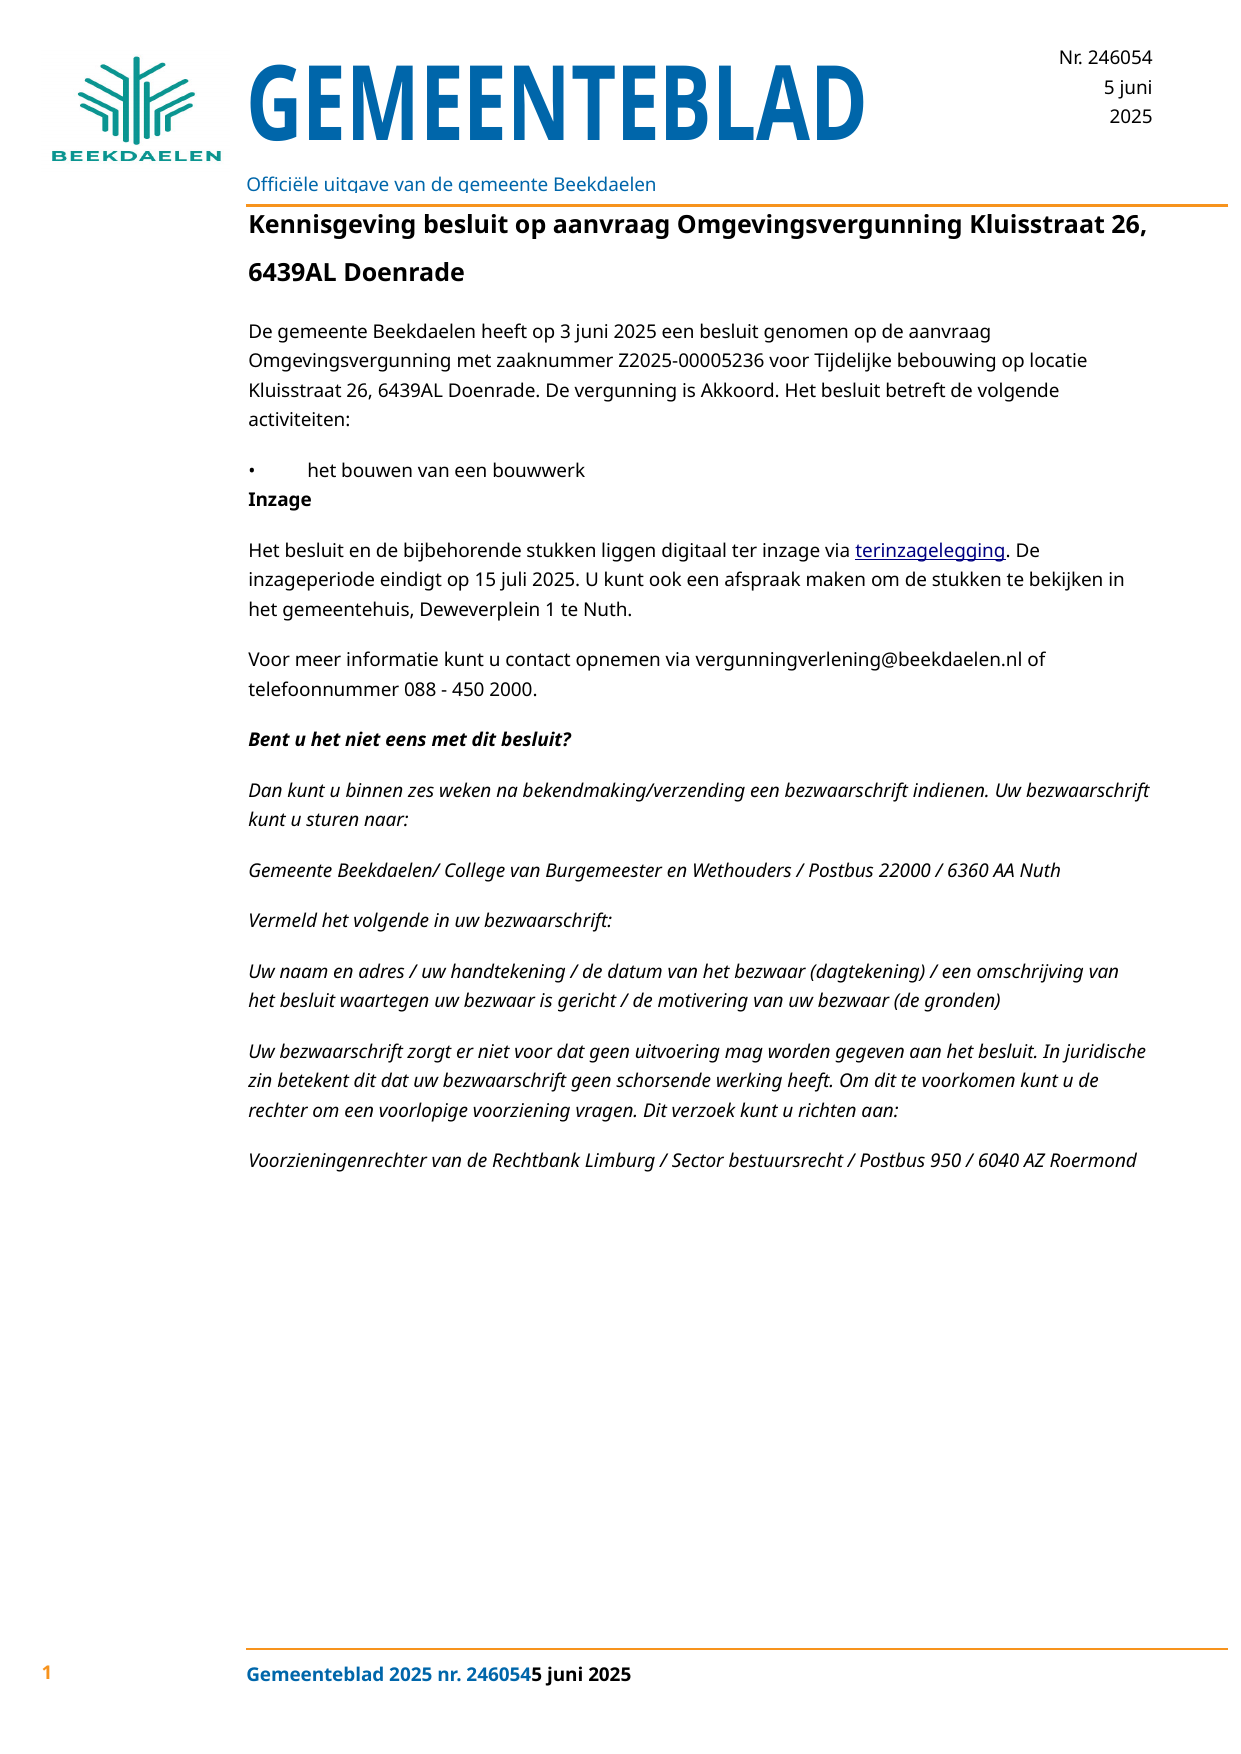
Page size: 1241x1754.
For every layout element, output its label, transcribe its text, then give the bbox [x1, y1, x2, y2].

picture [41, 47, 231, 172]
text De gemeente Beekdaelen heeft op 3 juni 2025 een besluit genomen op de aanvraag Omgevingsvergunning met zaaknummer Z2025-00005236 voor Tijdelijke bebouwing op locatie Kluisstraat 26, 6439AL Doenrade. De vergunning is Akkoord. Het besluit betreft de volgende activiteiten: [248, 318, 1152, 432]
text Vermeld het volgende in uw bezwaarschrift: [248, 907, 1152, 933]
text Dan kunt u binnen zes weken na bekendmaking/verzending een bezwaarschrift indienen. Uw bezwaarschrift kunt u sturen naar: [248, 777, 1152, 832]
text Kennisgeving besluit op aanvraag Omgevingsvergunning Kluisstraat 26, 6439AL Doenrade [248, 207, 1152, 288]
text Inzage [248, 487, 1152, 512]
text Bent u het niet eens met dit besluit? [248, 727, 1152, 752]
text Uw bezwaarschrift zorgt er niet voor dat geen uitvoering mag worden gegeven aan het besluit. In juridische zin betekent dit dat uw bezwaarschrift geen schorsende werking heeft. Om dit te voorkomen kunt u de rechter om een voorlopige voorziening vragen. Dit verzoek kunt u richten aan: [248, 1038, 1152, 1123]
text Voorzieningenrechter van de Rechtbank Limburg / Sector bestuursrecht / Postbus 950 / 6040 AZ Roermond [248, 1147, 1152, 1173]
list het bouwen van een bouwwerk [248, 457, 1152, 483]
text Uw naam en adres / uw handtekening / de datum van het bezwaar (dagtekening) / een omschrijving van het besluit waartegen uw bezwaar is gericht / de motivering van uw bezwaar (de gronden) [248, 958, 1152, 1013]
text Voor meer informatie kunt u contact opnemen via vergunningverlening@beekdaelen.nl of telefoonnummer 088 - 450 2000. [248, 647, 1152, 702]
text Het besluit en de bijbehorende stukken liggen digitaal ter inzage via terinzagelegging. De inzageperiode eindigt op 15 juli 2025. U kunt ook een afspraak maken om de stukken te bekijken in het gemeentehuis, Deweverplein 1 te Nuth. [248, 537, 1152, 622]
text Gemeente Beekdaelen/ College van Burgemeester en Wethouders / Postbus 22000 / 6360 AA Nuth [248, 857, 1152, 883]
